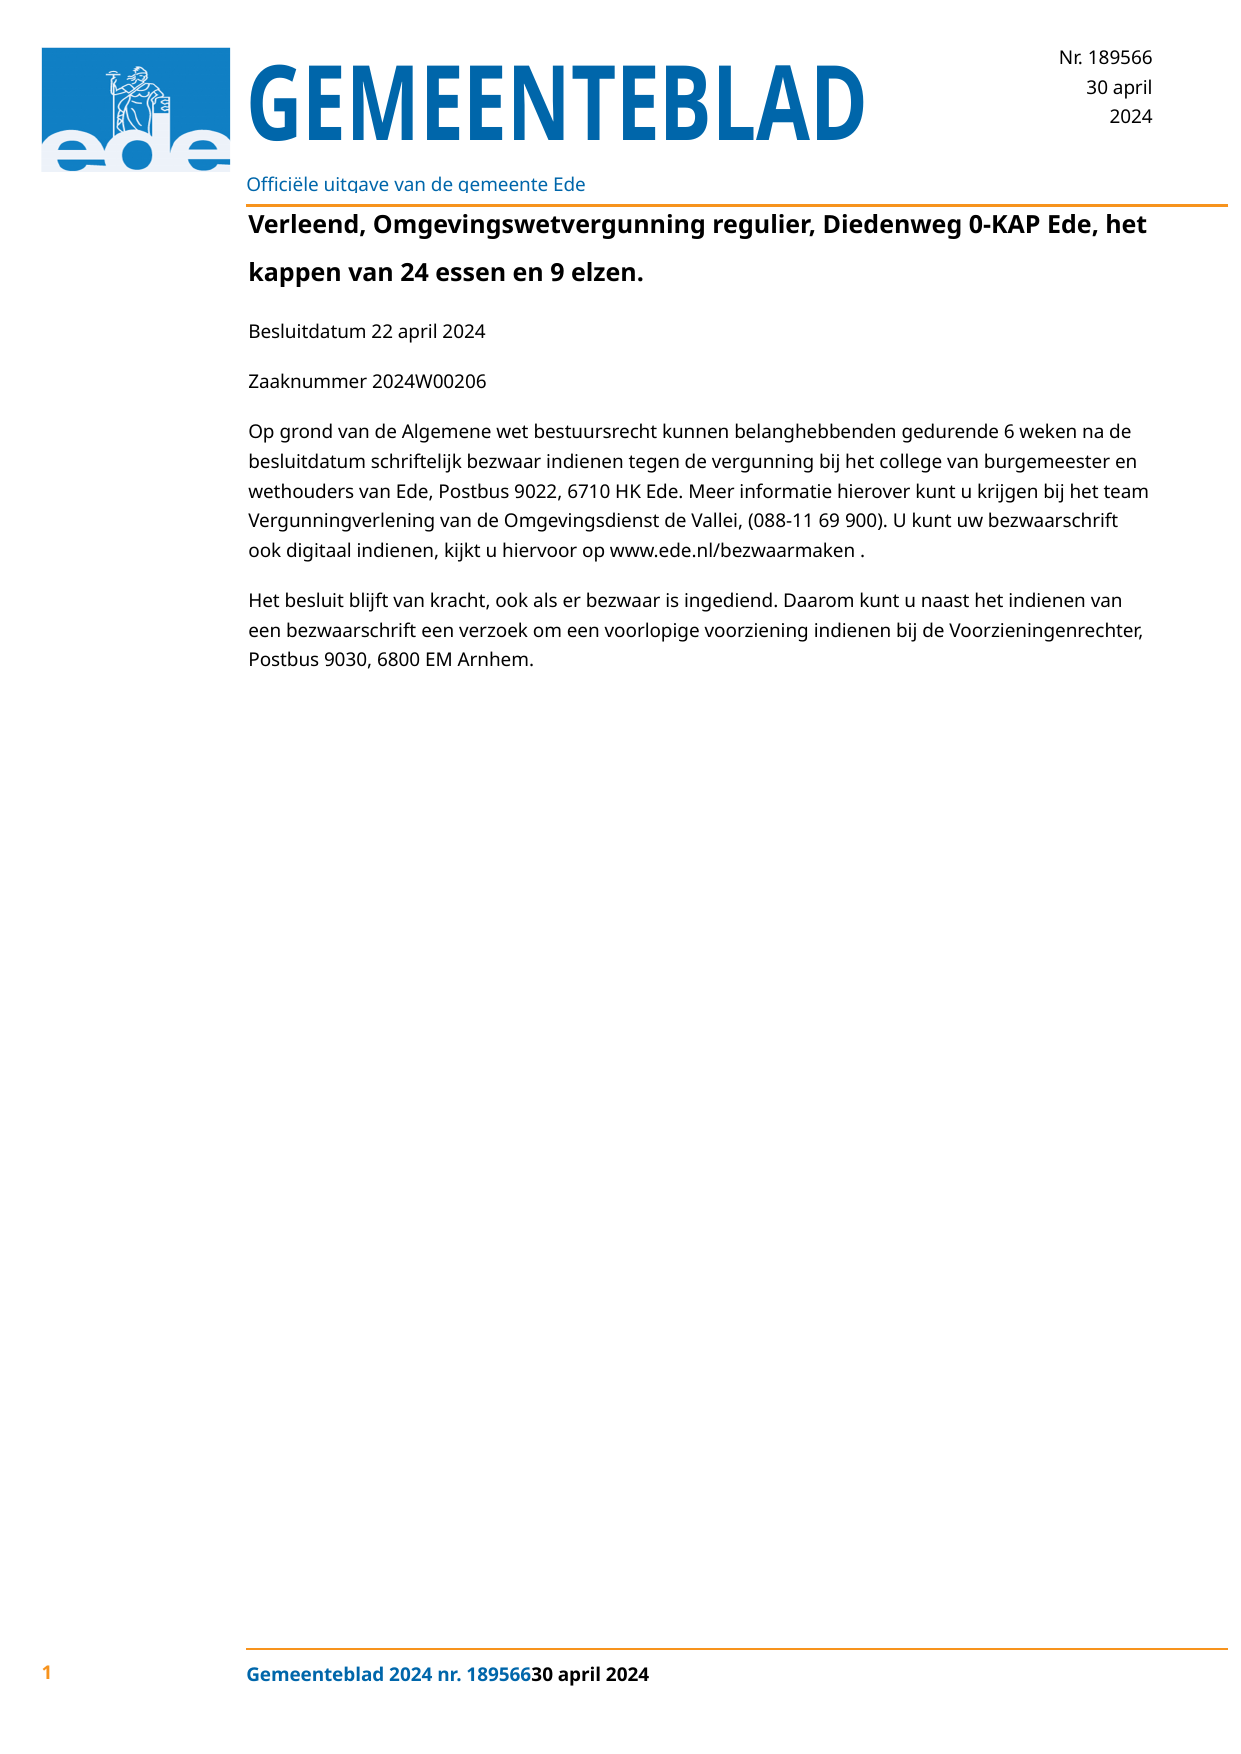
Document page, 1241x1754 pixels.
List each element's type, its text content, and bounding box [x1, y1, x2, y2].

text Verleend, Omgevingswetvergunning regulier, Diedenweg 0-KAP Ede, het kappen van 24 essen en 9 elzen. [248, 207, 1152, 288]
text Het besluit blijft van kracht, ook als er bezwaar is ingediend. Daarom kunt u naast het indienen van een bezwaarschrift een verzoek om een voorlopige voorziening indienen bij de Voorzieningenrechter, Postbus 9030, 6800 EM Arnhem. [248, 587, 1152, 672]
text Besluitdatum 22 april 2024 [248, 318, 1152, 344]
text Zaaknummer 2024W00206 [248, 368, 1152, 394]
picture [41, 47, 231, 172]
text Op grond van de Algemene wet bestuursrecht kunnen belanghebbenden gedurende 6 weken na de besluitdatum schriftelijk bezwaar indienen tegen de vergunning bij het college van burgemeester en wethouders van Ede, Postbus 9022, 6710 HK Ede. Meer informatie hierover kunt u krijgen bij het team Vergunningverlening van de Omgevingsdienst de Vallei, (088-11 69 900). U kunt uw bezwaarschrift ook digitaal indienen, kijkt u hiervoor op www.ede.nl/bezwaarmaken . [248, 419, 1152, 563]
